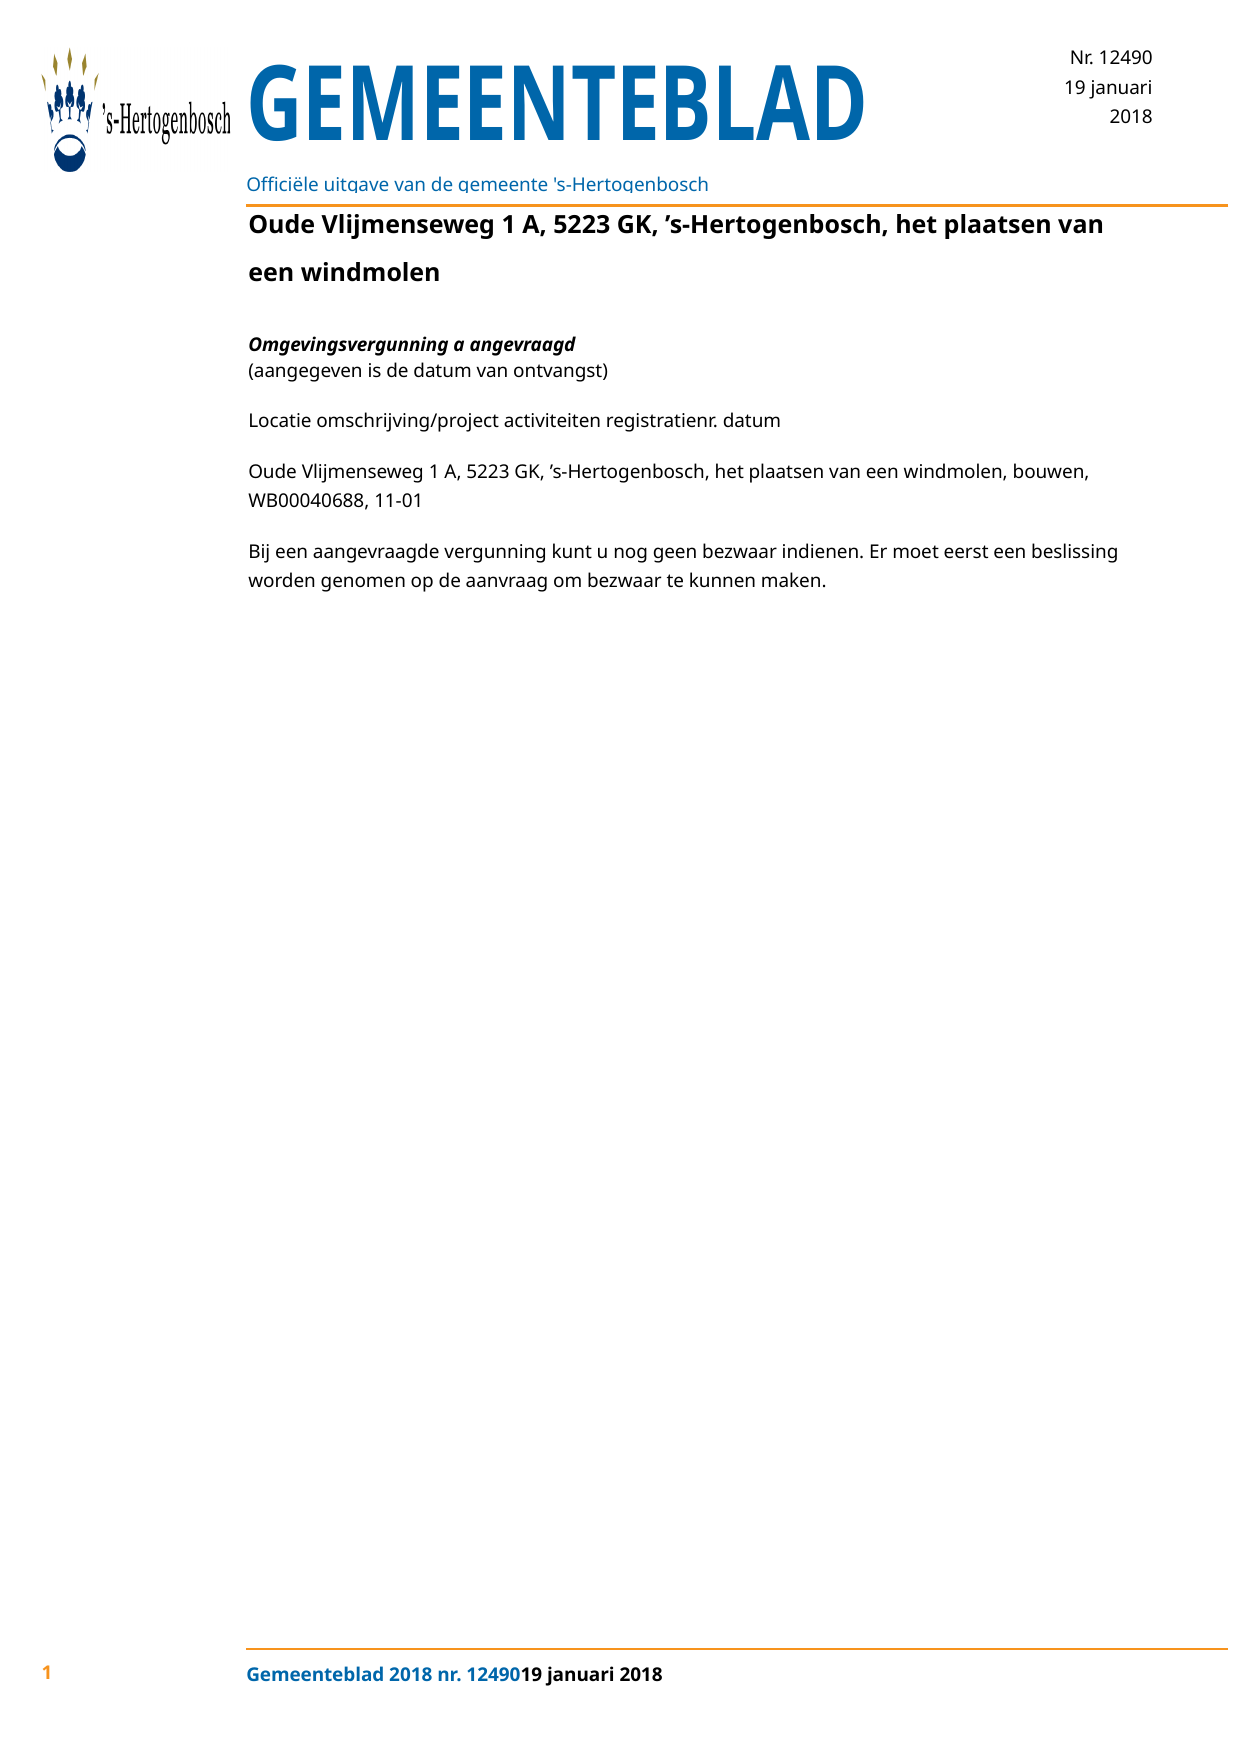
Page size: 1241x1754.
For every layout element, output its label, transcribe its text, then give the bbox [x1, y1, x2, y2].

text Oude Vlijmenseweg 1 A, 5223 GK, ’s-Hertogenbosch, het plaatsen van een windmolen, bouwen, WB00040688, 11-01 [248, 458, 1152, 513]
text Oude Vlijmenseweg 1 A, 5223 GK, ’s-Hertogenbosch, het plaatsen van een windmolen [248, 207, 1152, 288]
text (aangegeven is de datum van ontvangst) [248, 357, 1152, 383]
text Locatie omschrijving/project activiteiten registratienr. datum [248, 408, 1152, 433]
text Bij een aangevraagde vergunning kunt u nog geen bezwaar indienen. Er moet eerst een beslissing worden genomen op de aanvraag om bezwaar te kunnen maken. [248, 538, 1152, 593]
text Omgevingsvergunning a angevraagd [248, 331, 1152, 357]
picture [41, 47, 231, 172]
